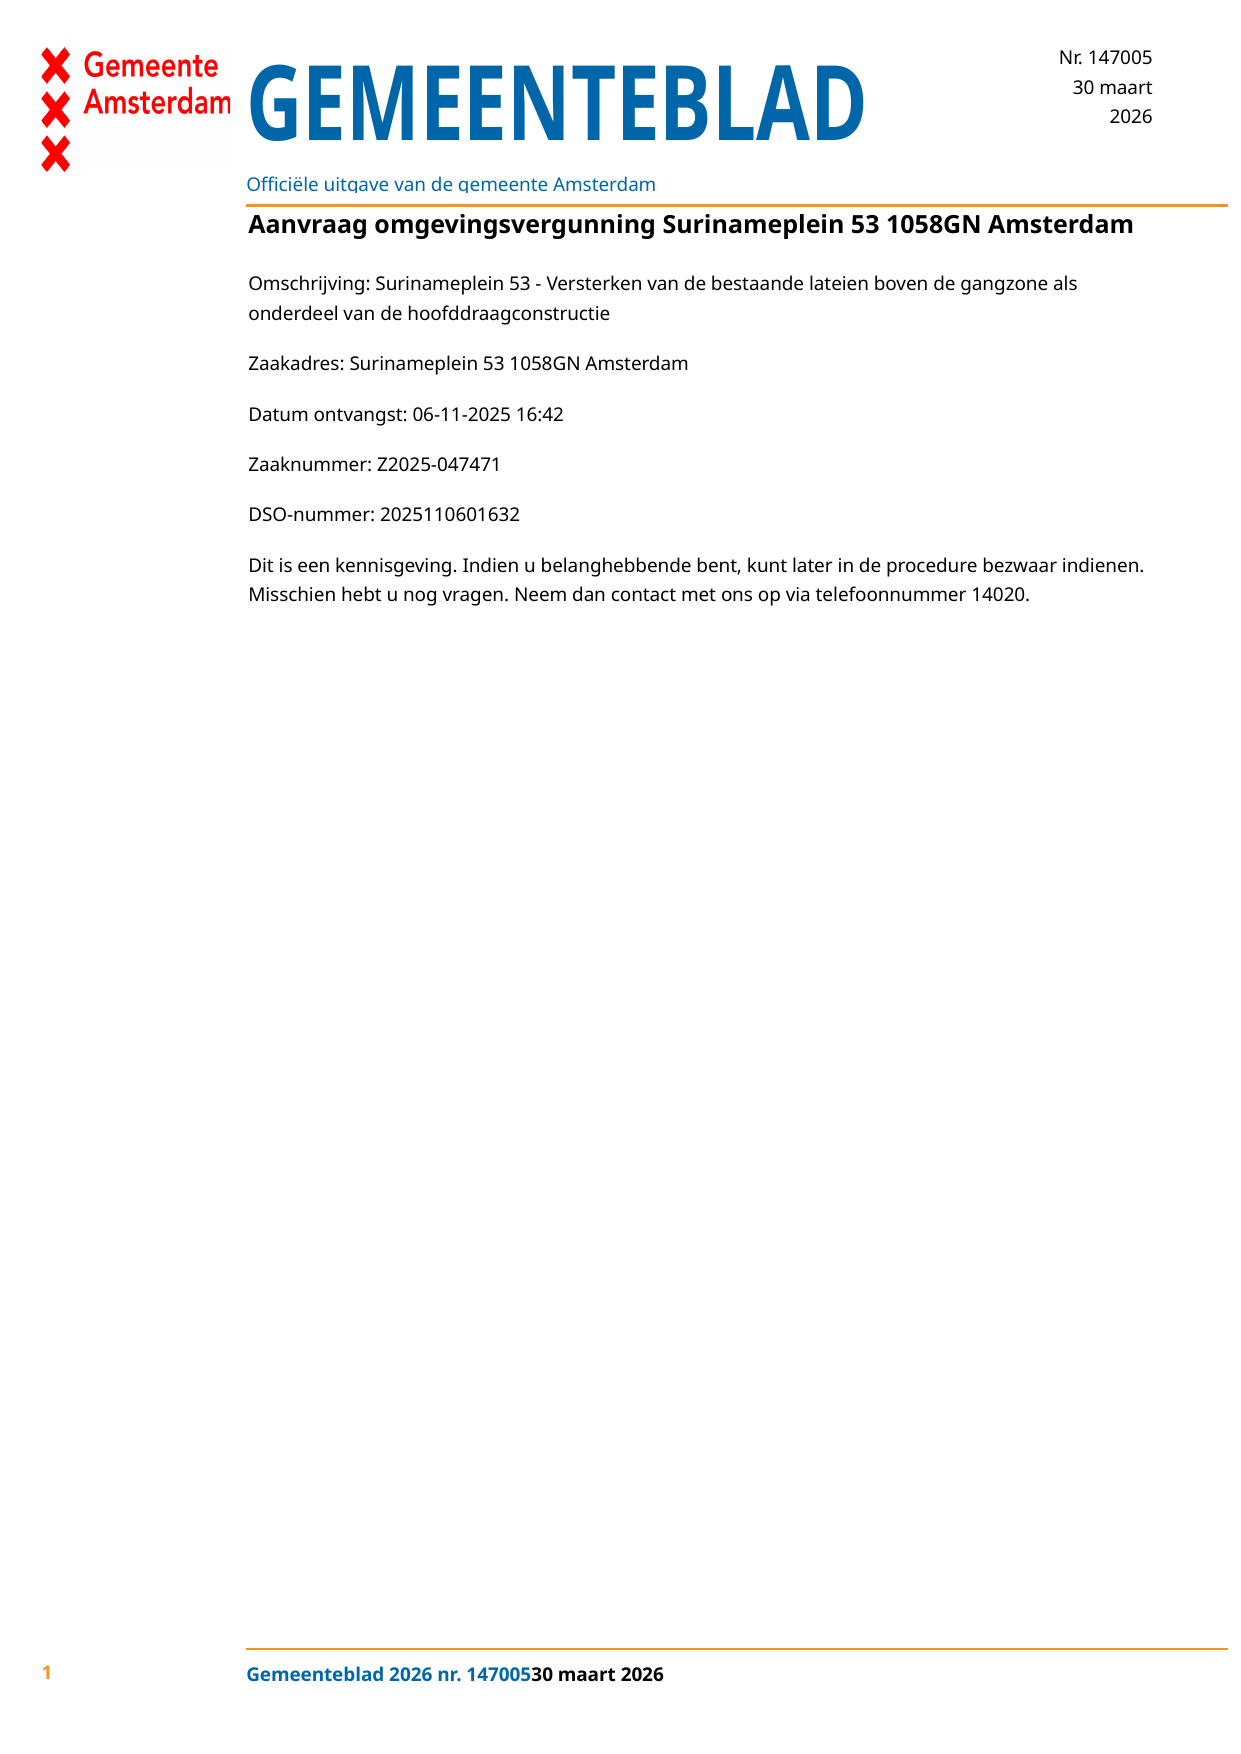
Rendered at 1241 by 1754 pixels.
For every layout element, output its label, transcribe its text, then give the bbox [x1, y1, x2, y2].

text Zaakadres: Surinameplein 53 1058GN Amsterdam [248, 350, 1152, 376]
picture [41, 47, 231, 172]
text Datum ontvangst: 06-11-2025 16:42 [248, 401, 1152, 426]
text DSO-nummer: 2025110601632 [248, 502, 1152, 527]
text Aanvraag omgevingsvergunning Surinameplein 53 1058GN Amsterdam [248, 207, 1152, 241]
text Dit is een kennisgeving. Indien u belanghebbende bent, kunt later in de procedure bezwaar indienen. Misschien hebt u nog vragen. Neem dan contact met ons op via telefoonnummer 14020. [248, 552, 1152, 607]
text Omschrijving: Surinameplein 53 - Versterken van de bestaande lateien boven de gangzone als onderdeel van de hoofddraagconstructie [248, 270, 1152, 326]
text Zaaknummer: Z2025-047471 [248, 451, 1152, 477]
